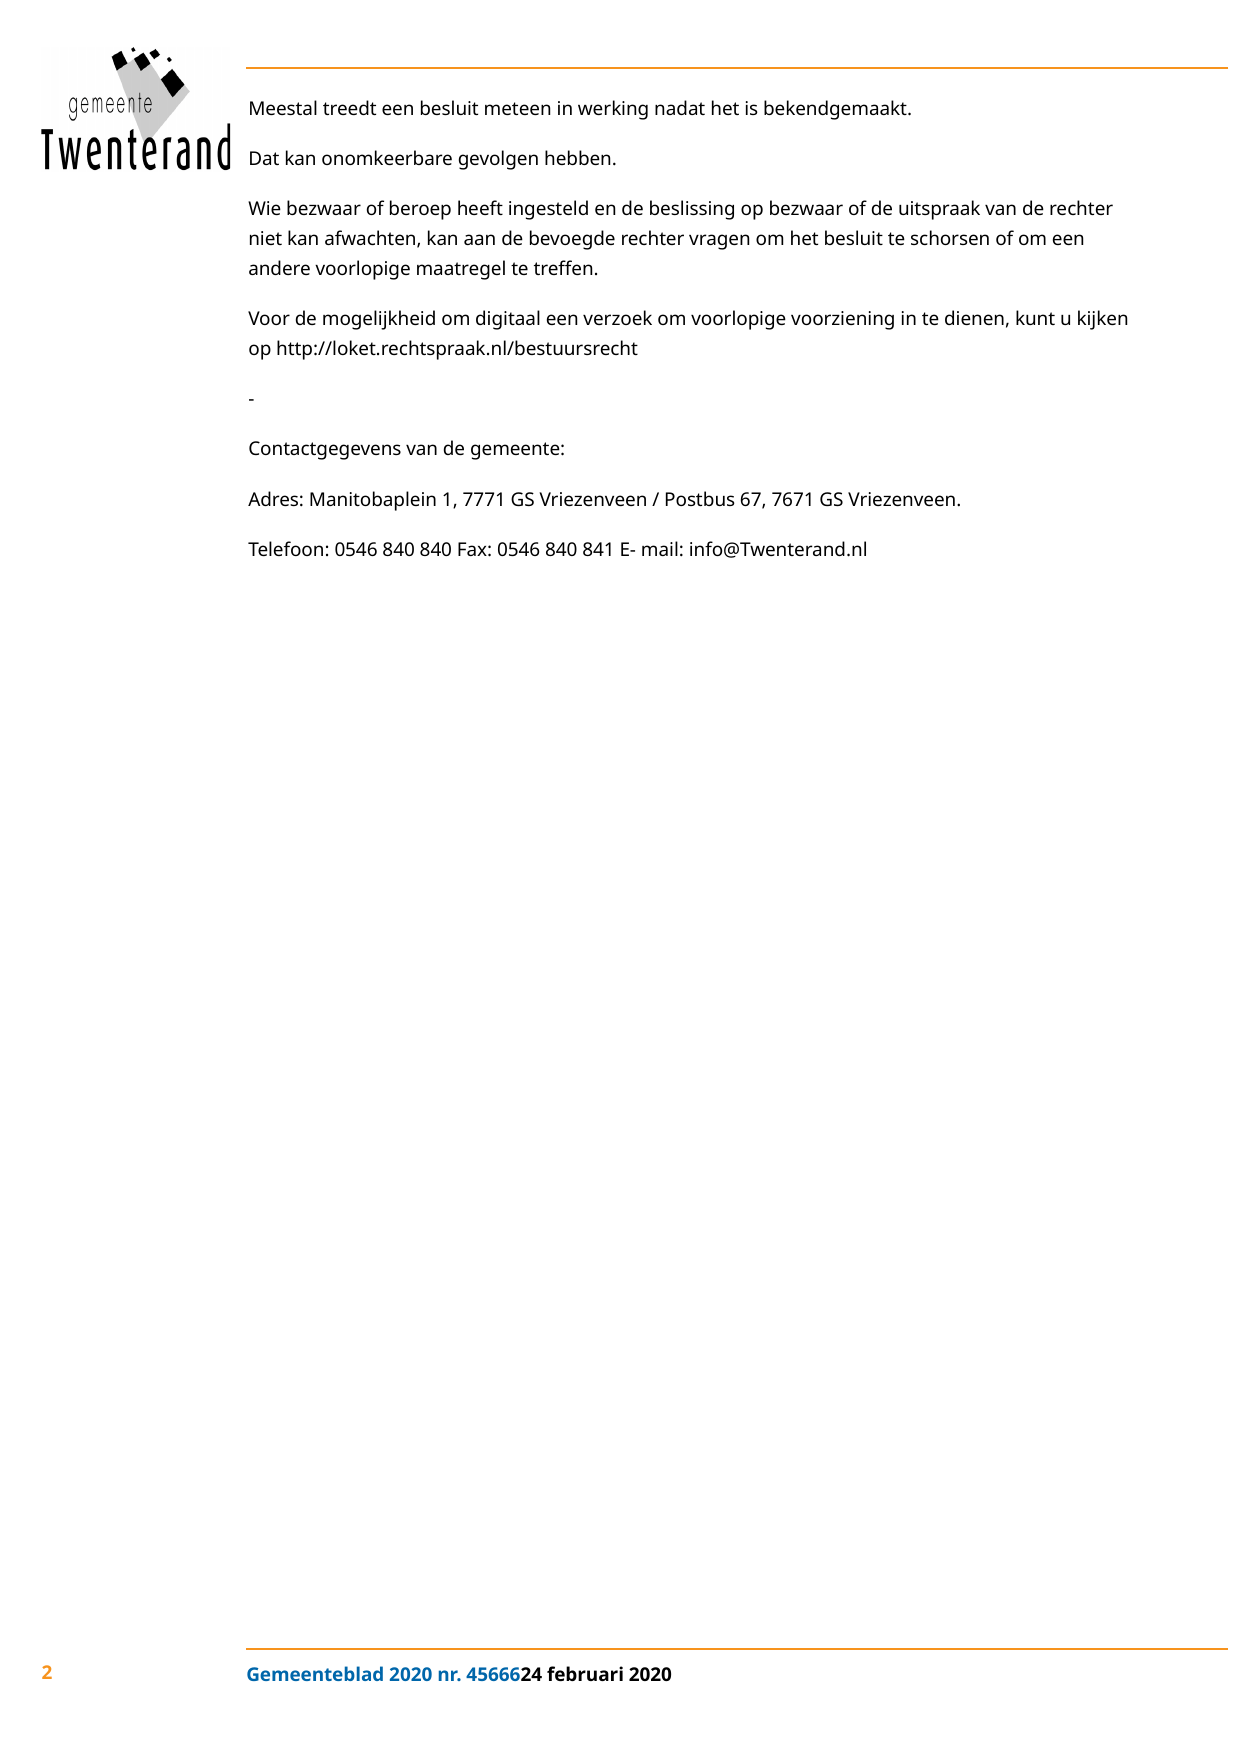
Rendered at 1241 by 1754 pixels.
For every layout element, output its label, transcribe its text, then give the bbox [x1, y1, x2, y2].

text Voor de mogelijkheid om digitaal een verzoek om voorlopige voorziening in te dienen, kunt u kijken op http://loket.rechtspraak.nl/bestuursrecht [248, 305, 1152, 361]
text Adres: Manitobaplein 1, 7771 GS Vriezenveen / Postbus 67, 7671 GS Vriezenveen. [248, 486, 1152, 512]
text Wie bezwaar of beroep heeft ingesteld en de beslissing op bezwaar of de uitspraak van de rechter niet kan afwachten, kan aan de bevoegde rechter vragen om het besluit te schorsen of om een andere voorlopige maatregel te treffen. [248, 196, 1152, 281]
text Meestal treedt een besluit meteen in werking nadat het is bekendgemaakt. [248, 95, 1152, 121]
text - [248, 385, 1152, 411]
picture [41, 47, 231, 172]
text Dat kan onomkeerbare gevolgen hebben. [248, 145, 1152, 171]
text Telefoon: 0546 840 840 Fax: 0546 840 841 E- mail: info@Twenterand.nl [248, 536, 1152, 562]
text Contactgegevens van de gemeente: [248, 436, 1152, 461]
